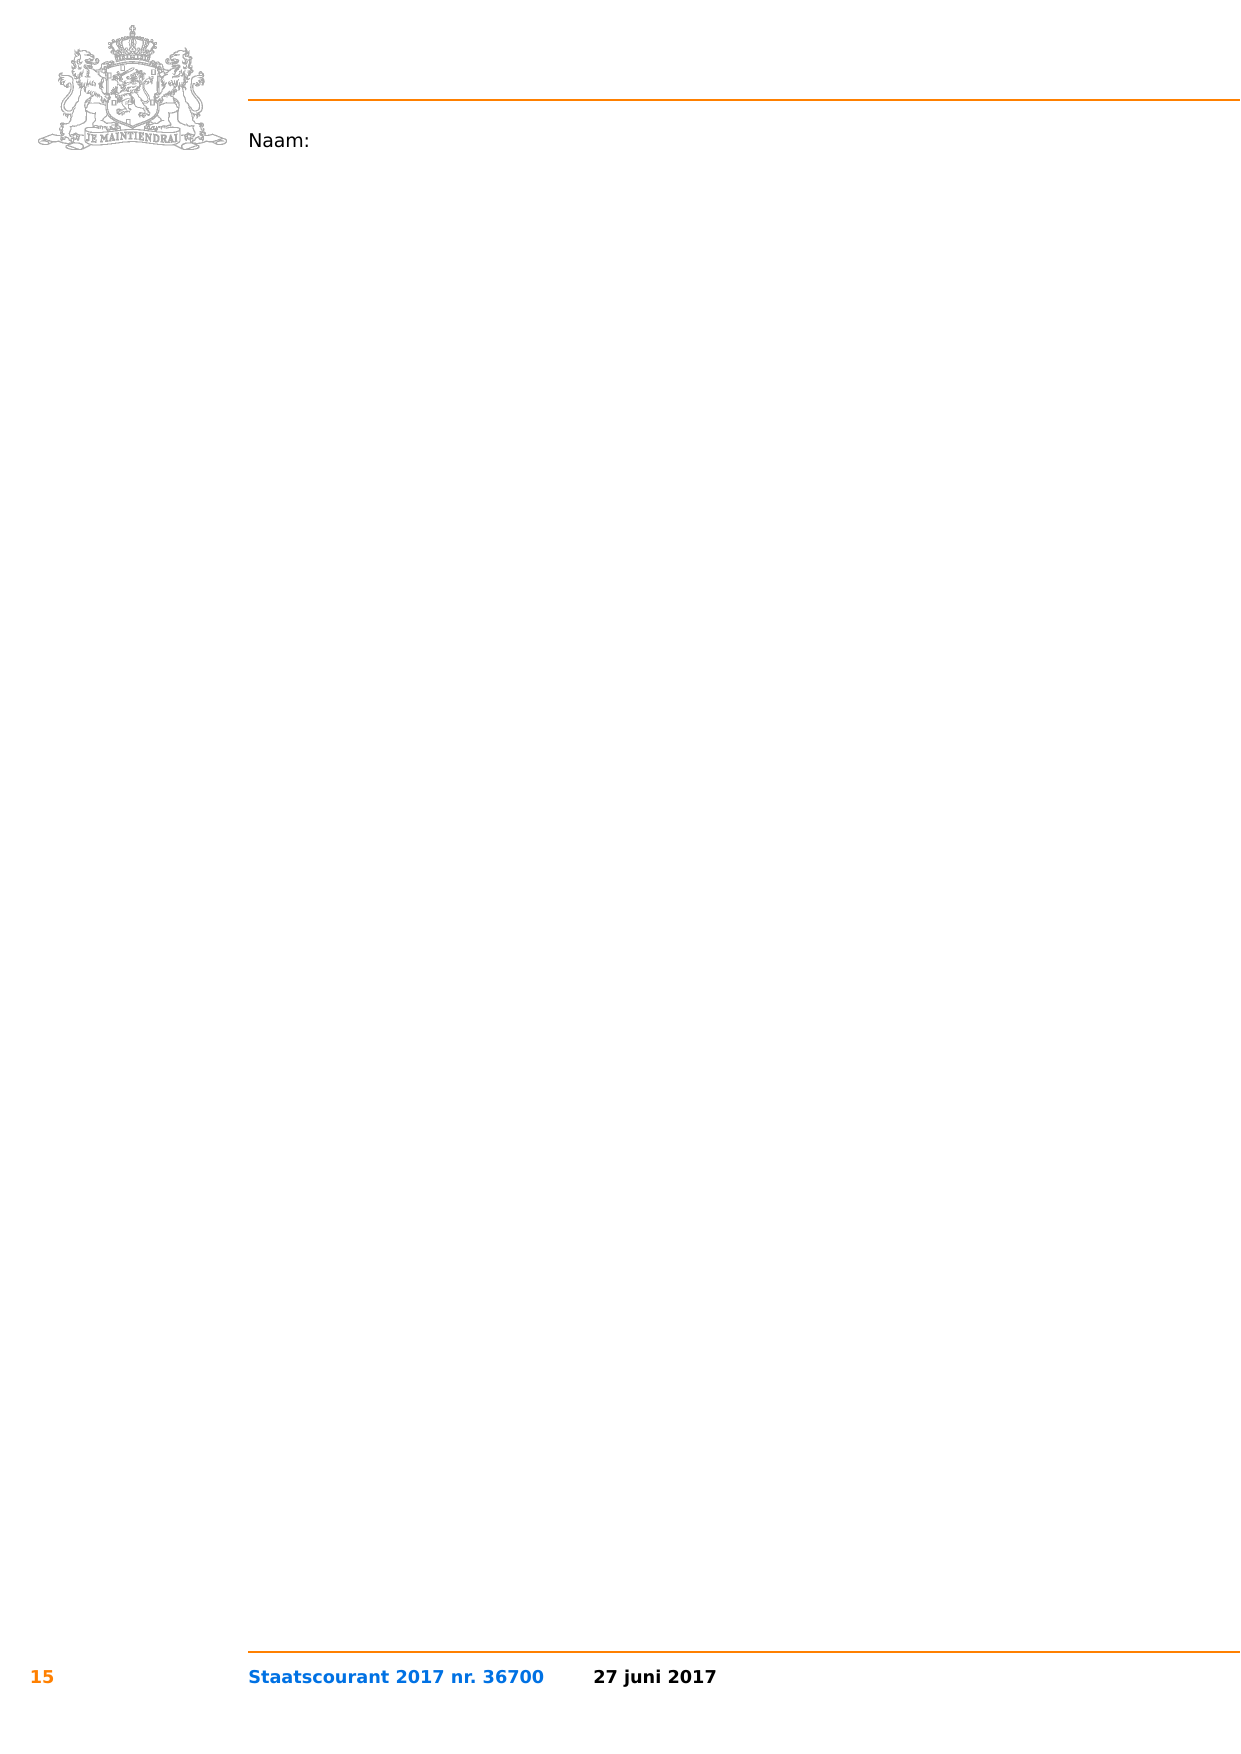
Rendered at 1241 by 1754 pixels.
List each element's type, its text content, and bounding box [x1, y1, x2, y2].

picture [38, 25, 227, 150]
text Naam: [248, 130, 1163, 152]
